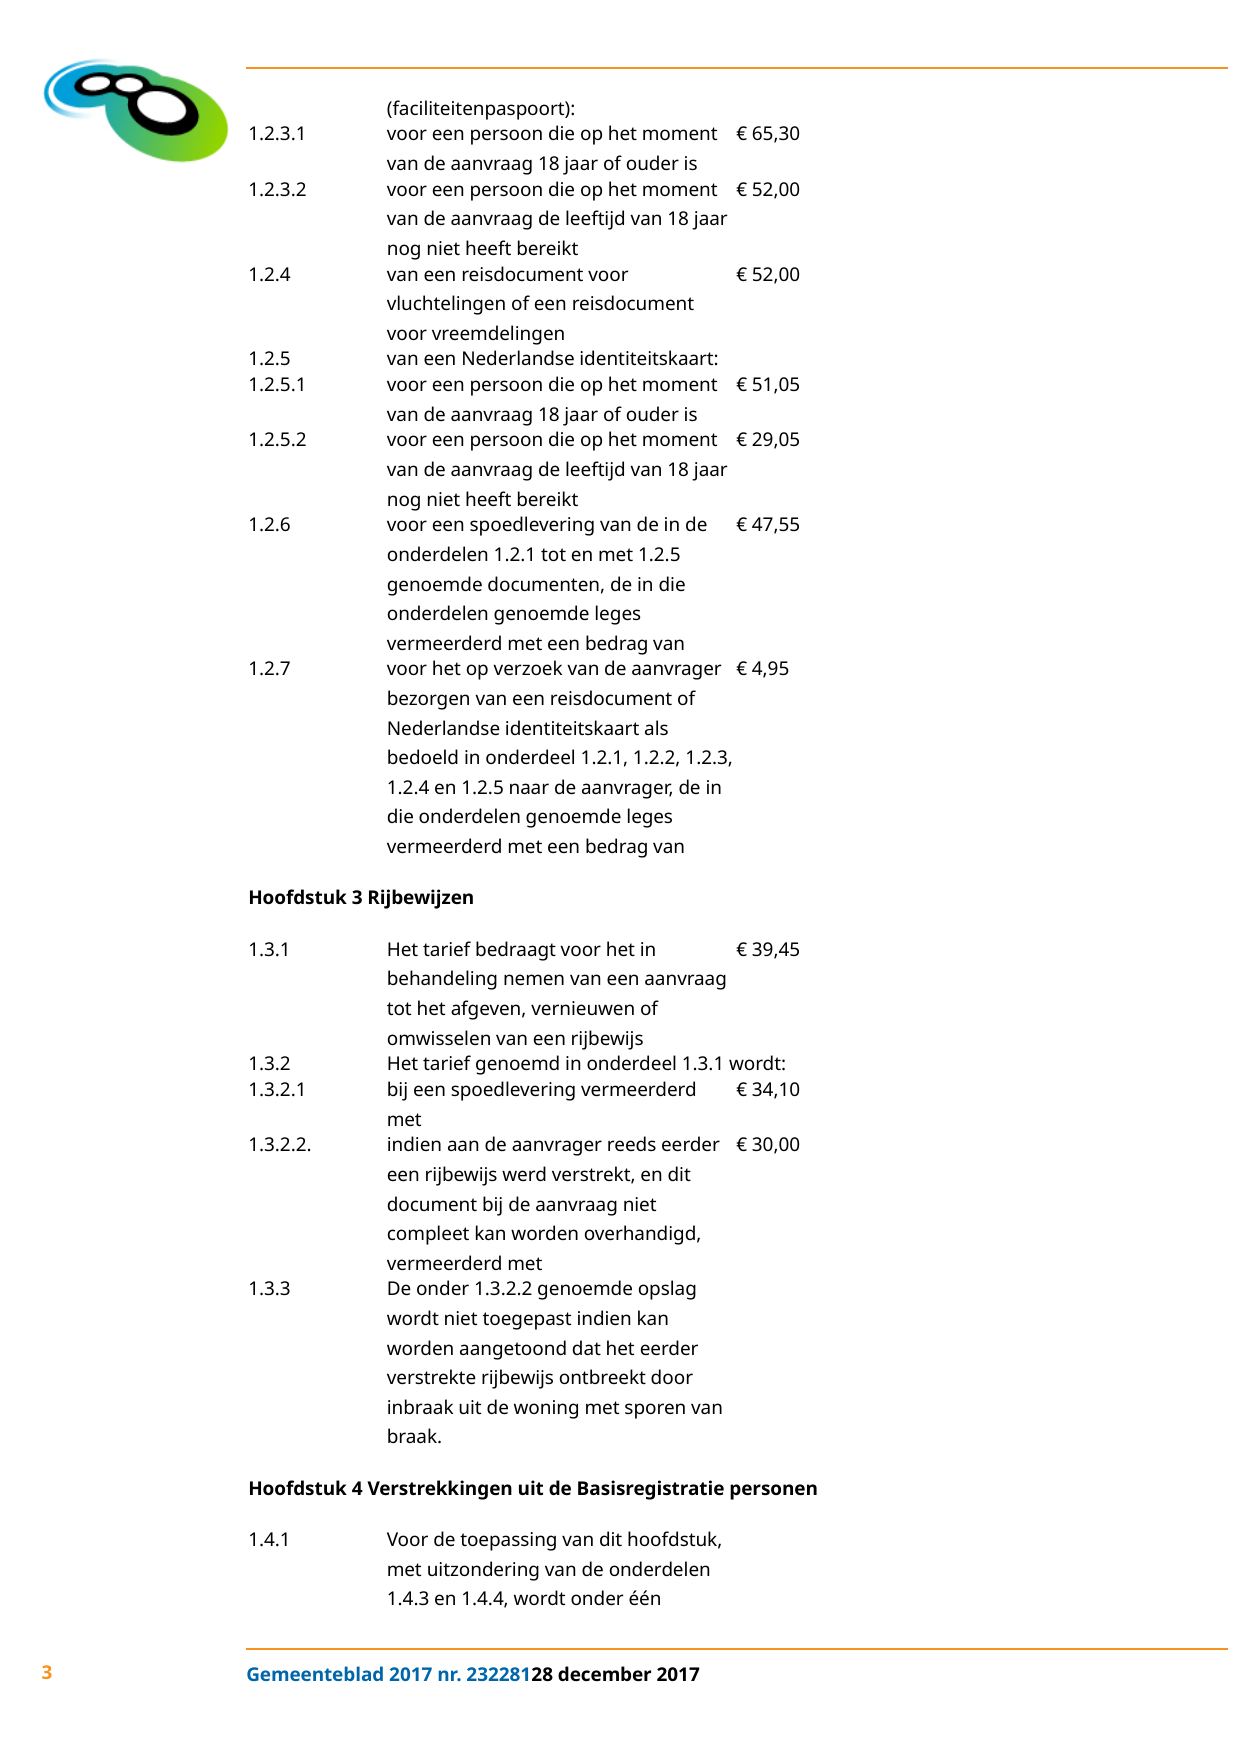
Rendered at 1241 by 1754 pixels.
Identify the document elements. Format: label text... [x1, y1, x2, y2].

table_cell van een Nederlandse identiteitskaart: [387, 346, 874, 371]
table_cell [1013, 121, 1152, 176]
table_cell Hoofdstuk 4 Verstrekkingen uit de Basisregistratie personen [248, 1475, 874, 1501]
table_cell [1013, 1076, 1152, 1132]
table_cell € 39,45 [736, 936, 874, 1051]
table_cell [875, 95, 1013, 121]
table_cell 1.3.2.2. [248, 1132, 387, 1276]
table_cell € 51,05 [736, 371, 874, 427]
table_cell [1013, 371, 1152, 427]
table_cell [1013, 512, 1152, 656]
table_cell [1013, 95, 1152, 121]
table_cell voor een persoon die op het moment van de aanvraag de leeftijd van 18 jaar nog niet heeft bereikt [387, 176, 736, 261]
table_cell [1013, 1501, 1152, 1526]
table_cell 1.2.5 [248, 346, 387, 371]
table_cell [875, 1276, 1013, 1449]
table_cell € 52,00 [736, 176, 874, 261]
table_cell Hoofdstuk 3 Rijbewijzen [248, 885, 874, 910]
table_cell [875, 1449, 1013, 1475]
table_cell 1.2.5.1 [248, 371, 387, 427]
table_cell [248, 859, 874, 884]
table_cell [1013, 427, 1152, 512]
table_cell Voor de toepassing van dit hoofdstuk, met uitzondering van de onderdelen 1.4.3 en 1.4.4, wordt onder één [387, 1526, 736, 1611]
picture [41, 47, 231, 172]
table_cell [1013, 1132, 1152, 1276]
table_cell [875, 859, 1013, 884]
table_cell voor een persoon die op het moment van de aanvraag de leeftijd van 18 jaar nog niet heeft bereikt [387, 427, 736, 512]
table_cell [248, 95, 387, 121]
table_cell van een reisdocument voor vluchtelingen of een reisdocument voor vreemdelingen [387, 261, 736, 346]
table_cell [875, 936, 1013, 1051]
table_cell 1.2.3.2 [248, 176, 387, 261]
table_cell 1.3.2.1 [248, 1076, 387, 1132]
table_cell € 65,30 [736, 121, 874, 176]
table_cell voor een persoon die op het moment van de aanvraag 18 jaar of ouder is [387, 121, 736, 176]
table_cell [875, 512, 1013, 656]
table_cell 1.2.6 [248, 512, 387, 656]
table_cell [1013, 656, 1152, 859]
table_cell 1.2.4 [248, 261, 387, 346]
table_cell voor het op verzoek van de aanvrager bezorgen van een reisdocument of Nederlandse identiteitskaart als bedoeld in onderdeel 1.2.1, 1.2.2, 1.2.3, 1.2.4 en 1.2.5 naar de aanvrager, de in die onderdelen genoemde leges vermeerderd met een bedrag van [387, 656, 736, 859]
table_cell [1013, 1276, 1152, 1449]
table_cell (faciliteitenpaspoort): [387, 95, 874, 121]
table_cell [1013, 1526, 1152, 1611]
table_cell 1.2.7 [248, 656, 387, 859]
table_cell [1013, 176, 1152, 261]
table_cell [875, 427, 1013, 512]
table_cell [1013, 936, 1152, 1051]
table_cell [248, 1501, 874, 1526]
table_cell € 34,10 [736, 1076, 874, 1132]
table_cell 1.2.5.2 [248, 427, 387, 512]
table_cell [248, 1449, 874, 1475]
table_cell [875, 1475, 1013, 1501]
table_cell bij een spoedlevering vermeerderd met [387, 1076, 736, 1132]
table_cell [875, 176, 1013, 261]
table_cell Het tarief genoemd in onderdeel 1.3.1 wordt: [387, 1051, 874, 1076]
table_cell [875, 910, 1013, 936]
table_cell 1.2.3.1 [248, 121, 387, 176]
table_cell 1.3.1 [248, 936, 387, 1051]
table_cell [875, 346, 1013, 371]
table_cell [736, 1276, 874, 1449]
table_cell [875, 371, 1013, 427]
table_cell [875, 1132, 1013, 1276]
table_cell [1013, 910, 1152, 936]
table_cell [1013, 346, 1152, 371]
table_cell [1013, 261, 1152, 346]
table_cell Het tarief bedraagt voor het in behandeling nemen van een aanvraag tot het afgeven, vernieuwen of omwisselen van een rijbewijs [387, 936, 736, 1051]
table_cell [875, 1501, 1013, 1526]
table_cell [875, 121, 1013, 176]
table_cell [736, 1526, 874, 1611]
table_cell indien aan de aanvrager reeds eerder een rijbewijs werd verstrekt, en dit document bij de aanvraag niet compleet kan worden overhandigd, vermeerderd met [387, 1132, 736, 1276]
table_cell voor een spoedlevering van de in de onderdelen 1.2.1 tot en met 1.2.5 genoemde documenten, de in die onderdelen genoemde leges vermeerderd met een bedrag van [387, 512, 736, 656]
table_cell € 52,00 [736, 261, 874, 346]
table_cell [875, 1526, 1013, 1611]
table_cell [875, 885, 1013, 910]
table_cell voor een persoon die op het moment van de aanvraag 18 jaar of ouder is [387, 371, 736, 427]
table_cell [1013, 859, 1152, 884]
table_cell 1.3.3 [248, 1276, 387, 1449]
table_cell 1.4.1 [248, 1526, 387, 1611]
table_cell 1.3.2 [248, 1051, 387, 1076]
table_cell [875, 656, 1013, 859]
table_cell € 47,55 [736, 512, 874, 656]
table_cell [875, 1076, 1013, 1132]
table_cell [875, 1051, 1013, 1076]
table_cell [1013, 1475, 1152, 1501]
table_cell € 4,95 [736, 656, 874, 859]
table_cell [248, 910, 874, 936]
table_cell [1013, 1051, 1152, 1076]
table_cell € 30,00 [736, 1132, 874, 1276]
table_cell [1013, 885, 1152, 910]
table_cell [1013, 1449, 1152, 1475]
table_cell [875, 261, 1013, 346]
table_cell € 29,05 [736, 427, 874, 512]
table_cell De onder 1.3.2.2 genoemde opslag wordt niet toegepast indien kan worden aangetoond dat het eerder verstrekte rijbewijs ontbreekt door inbraak uit de woning met sporen van braak. [387, 1276, 736, 1449]
